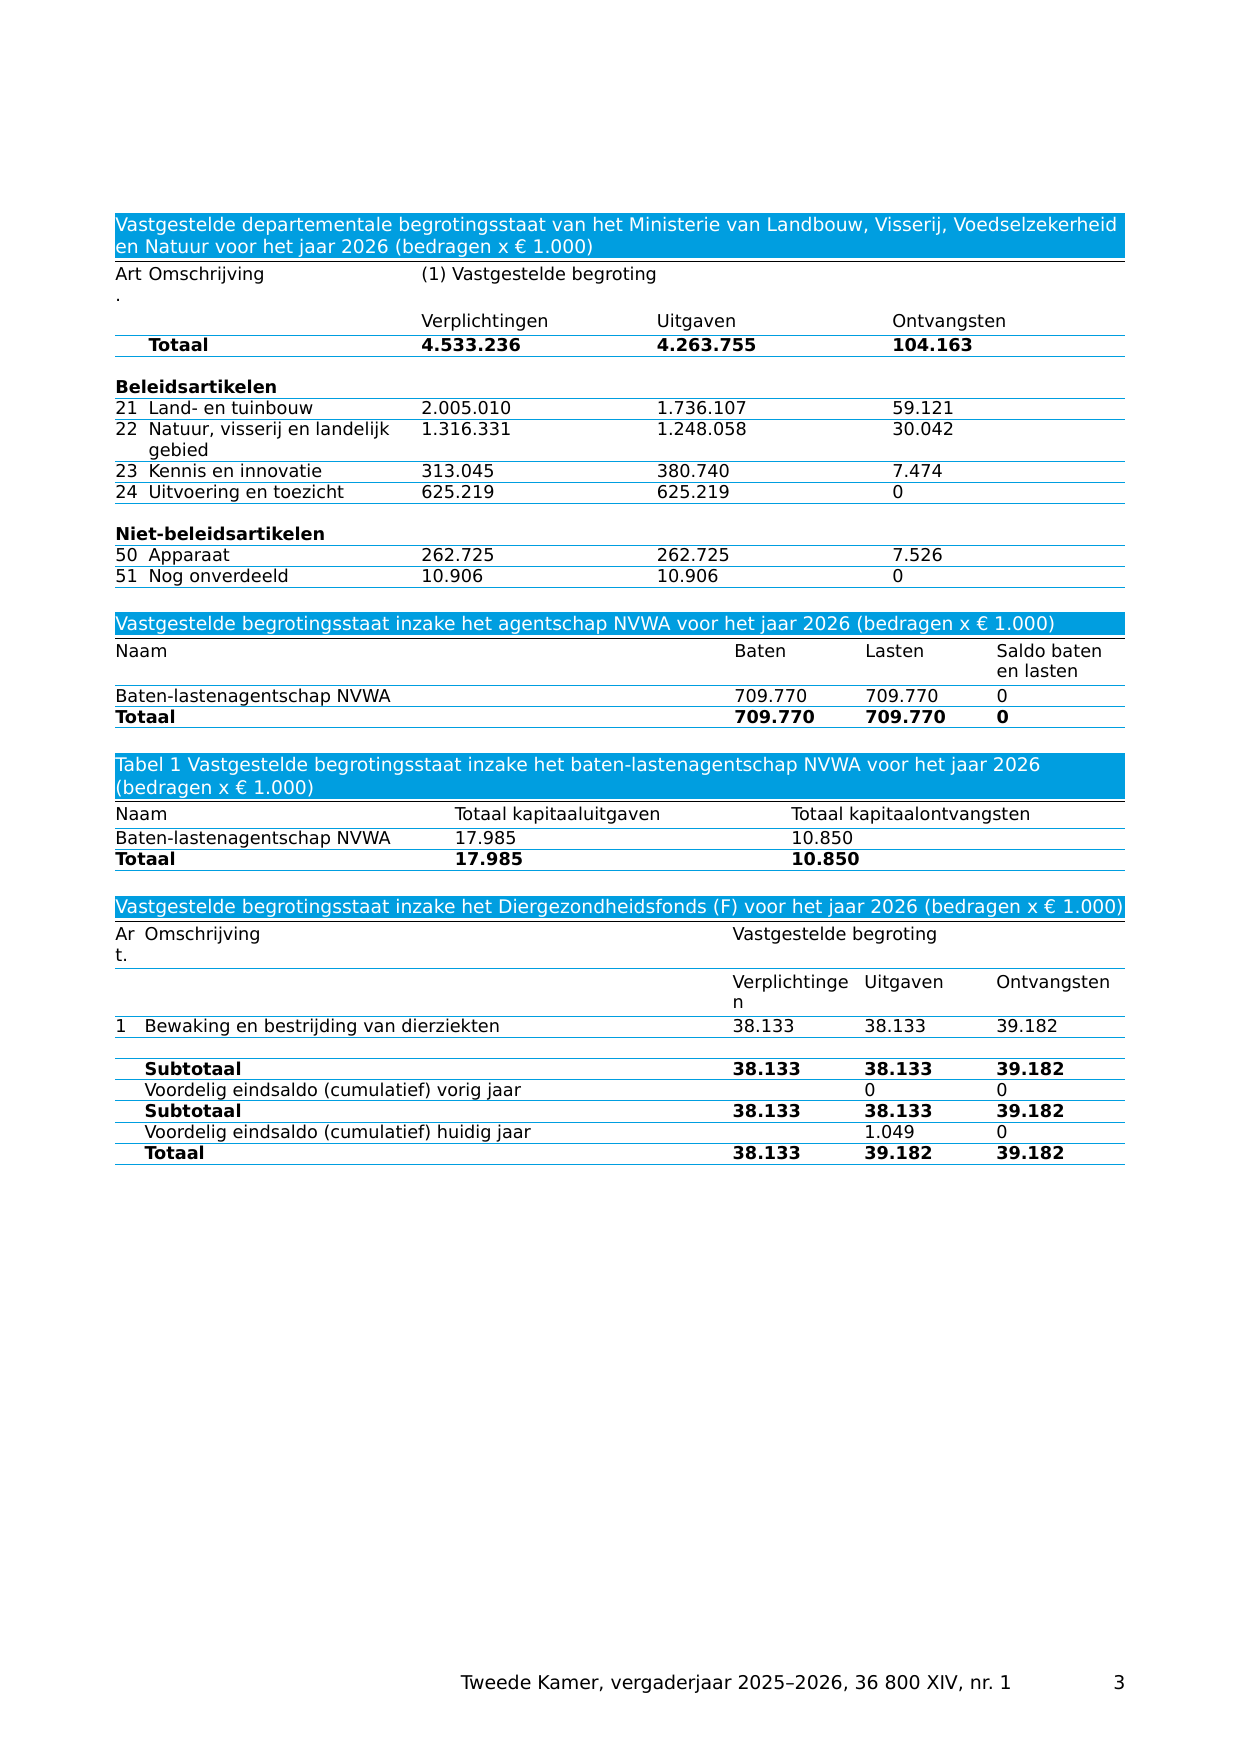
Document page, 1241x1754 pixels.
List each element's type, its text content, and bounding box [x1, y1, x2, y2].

table_cell Lasten [862, 639, 993, 685]
table_cell 0 [861, 1080, 993, 1100]
table_cell Land- en tuinbouw [145, 399, 418, 419]
table_cell 0 [993, 1123, 1125, 1143]
table_cell 625.219 [418, 483, 654, 503]
table_cell 709.770 [731, 707, 862, 727]
table_cell Niet-beleidsartikelen [115, 524, 1125, 544]
table_cell 0 [993, 1080, 1125, 1100]
table_cell Bewaking en bestrijding van dierziekten [141, 1017, 729, 1037]
table_cell [115, 1080, 141, 1100]
table_cell 709.770 [862, 707, 993, 727]
table_cell Verplichtingen [418, 308, 654, 335]
table_cell Verplichtingen [730, 969, 861, 1016]
table_cell [730, 1038, 861, 1058]
table_cell [145, 504, 418, 524]
table_cell 7.526 [889, 546, 1125, 566]
table_cell 24 [115, 483, 145, 503]
table_cell Naam [115, 639, 731, 685]
table_cell 7.474 [889, 462, 1125, 482]
table_cell [115, 1123, 141, 1143]
table_cell Totaal [115, 850, 452, 870]
table_cell Saldo baten en lasten [994, 639, 1125, 685]
table_cell 21 [115, 399, 145, 419]
table_cell [115, 357, 145, 377]
table_cell 39.182 [993, 1144, 1125, 1164]
table_cell 39.182 [993, 1101, 1125, 1121]
table_cell 0 [889, 483, 1125, 503]
table_cell Nog onverdeeld [145, 567, 418, 587]
table_cell Voordelig eindsaldo (cumulatief) huidig jaar [141, 1123, 729, 1143]
table_cell Uitgaven [861, 969, 993, 1016]
table_cell Totaal [115, 707, 731, 727]
table_cell [654, 357, 889, 377]
table_cell [115, 308, 418, 335]
table_cell Subtotaal [141, 1059, 729, 1079]
table_cell Kennis en innovatie [145, 462, 418, 482]
table_cell [418, 357, 654, 377]
table_cell Art. [115, 262, 145, 308]
table_cell Totaal [145, 336, 418, 356]
table_cell 2.005.010 [418, 399, 654, 419]
table_cell 262.725 [418, 546, 654, 566]
table_cell 1.248.058 [654, 420, 889, 461]
table_cell Baten-lastenagentschap NVWA [115, 829, 452, 849]
table_cell 38.133 [730, 1059, 861, 1079]
table_cell 625.219 [654, 483, 889, 503]
table_cell 59.121 [889, 399, 1125, 419]
table_cell 104.163 [889, 336, 1125, 356]
table_cell 4.533.236 [418, 336, 654, 356]
table_cell 39.182 [861, 1144, 993, 1164]
table_cell Beleidsartikelen [115, 377, 1125, 398]
table_cell 709.770 [731, 686, 862, 706]
table_cell Totaal [141, 1144, 729, 1164]
table_cell Ontvangsten [889, 308, 1125, 335]
table_cell 17.985 [452, 829, 788, 849]
table_cell [115, 504, 145, 524]
table_cell 262.725 [654, 546, 889, 566]
table_cell Art. [115, 922, 141, 968]
table_cell [115, 336, 145, 356]
table_cell Totaal kapitaalontvangsten [788, 802, 1125, 828]
table_cell 50 [115, 546, 145, 566]
table_cell [654, 504, 889, 524]
table_cell 17.985 [452, 850, 788, 870]
table_cell Omschrijving [145, 262, 418, 308]
table_cell 38.133 [730, 1017, 861, 1037]
table_cell 10.906 [654, 567, 889, 587]
table_cell 4.263.755 [654, 336, 889, 356]
table_cell [115, 1144, 141, 1164]
table_cell 0 [994, 686, 1125, 706]
table_cell [141, 1038, 729, 1058]
table_cell Apparaat [145, 546, 418, 566]
table_cell (1) Vastgestelde begroting [418, 262, 1125, 308]
table_cell 0 [889, 567, 1125, 587]
table_cell Naam [115, 802, 452, 828]
table_cell Totaal kapitaaluitgaven [452, 802, 788, 828]
table_cell 38.133 [861, 1017, 993, 1037]
table_cell 38.133 [730, 1101, 861, 1121]
table_cell 30.042 [889, 420, 1125, 461]
table_cell 10.906 [418, 567, 654, 587]
table_cell Uitvoering en toezicht [145, 483, 418, 503]
table_cell 10.850 [788, 850, 1125, 870]
table_cell [115, 1101, 141, 1121]
table_cell [730, 1123, 861, 1143]
table_cell Baten [731, 639, 862, 685]
table_cell 51 [115, 567, 145, 587]
table_cell [115, 969, 141, 1016]
table_cell 39.182 [993, 1059, 1125, 1079]
table_cell 0 [994, 707, 1125, 727]
table_cell [418, 504, 654, 524]
table_cell 38.133 [861, 1101, 993, 1121]
table_cell 38.133 [861, 1059, 993, 1079]
table_cell [889, 357, 1125, 377]
table_cell 380.740 [654, 462, 889, 482]
table_cell Vastgestelde begroting [730, 922, 1125, 968]
table_cell 23 [115, 462, 145, 482]
table_cell 1.316.331 [418, 420, 654, 461]
table_cell [861, 1038, 993, 1058]
table_cell [145, 357, 418, 377]
table_cell 22 [115, 420, 145, 461]
table_cell 39.182 [993, 1017, 1125, 1037]
table_cell 313.045 [418, 462, 654, 482]
table_cell [730, 1080, 861, 1100]
table_cell [889, 504, 1125, 524]
table_cell Uitgaven [654, 308, 889, 335]
table_cell Subtotaal [141, 1101, 729, 1121]
table_cell 709.770 [862, 686, 993, 706]
table_cell Baten-lastenagentschap NVWA [115, 686, 731, 706]
table_cell 1 [115, 1017, 141, 1037]
table_cell [115, 1038, 141, 1058]
table_cell Voordelig eindsaldo (cumulatief) vorig jaar [141, 1080, 729, 1100]
table_cell [993, 1038, 1125, 1058]
table_cell 1.736.107 [654, 399, 889, 419]
table_cell 1.049 [861, 1123, 993, 1143]
table_cell 10.850 [788, 829, 1125, 849]
table_cell 38.133 [730, 1144, 861, 1164]
table_cell [141, 969, 729, 1016]
table_cell [115, 1059, 141, 1079]
table_cell Omschrijving [141, 922, 729, 968]
table_cell Ontvangsten [993, 969, 1125, 1016]
table_cell Natuur, visserij en landelijk gebied [145, 420, 418, 461]
